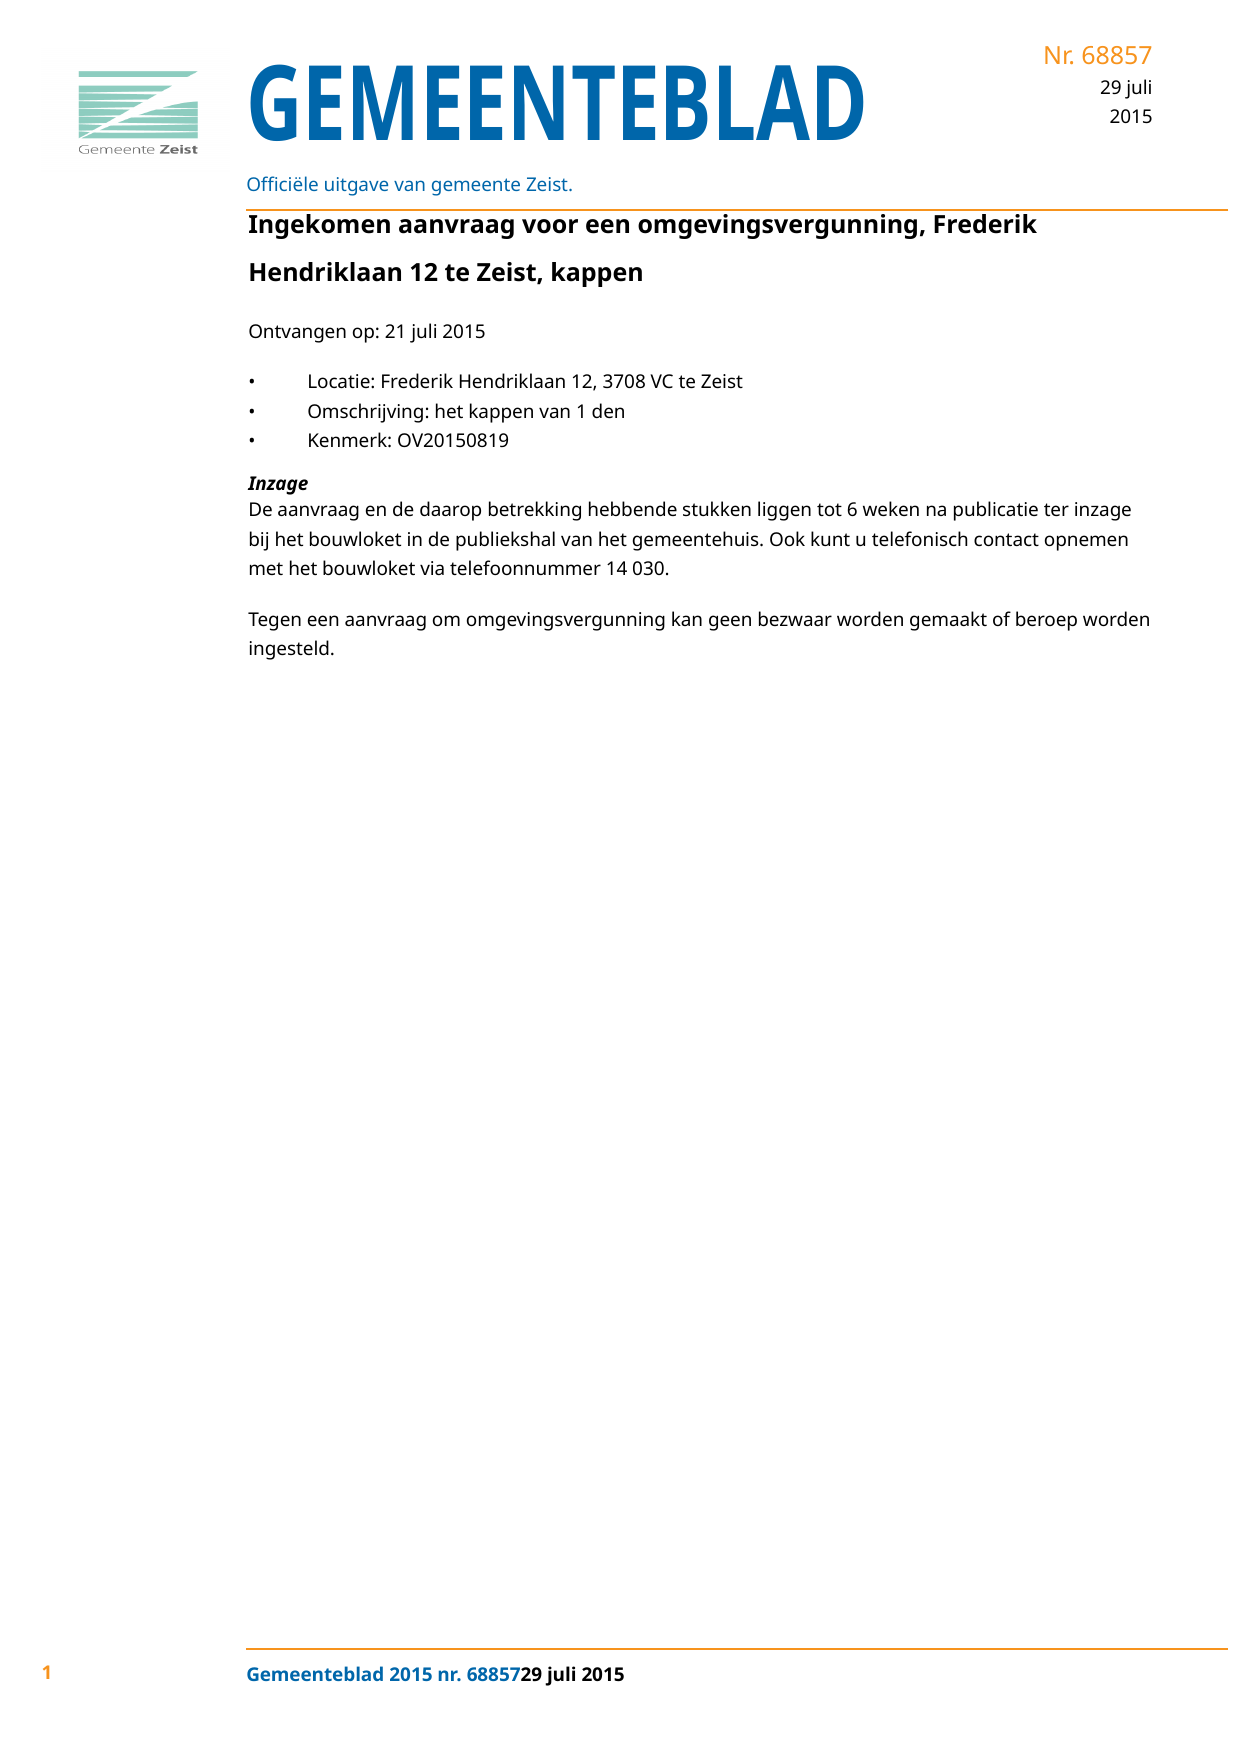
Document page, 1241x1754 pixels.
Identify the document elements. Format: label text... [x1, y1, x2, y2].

list Kenmerk: OV20150819 [248, 427, 1152, 453]
list Locatie: Frederik Hendriklaan 12, 3708 VC te Zeist [248, 368, 1152, 394]
text Ontvangen op: 21 juli 2015 [248, 318, 1152, 344]
list Omschrijving: het kappen van 1 den [248, 398, 1152, 424]
text Inzage [248, 471, 1152, 496]
picture [41, 47, 231, 172]
text Ingekomen aanvraag voor een omgevingsvergunning, Frederik Hendriklaan 12 te Zeist, kappen [248, 211, 1152, 288]
text De aanvraag en de daarop betrekking hebbende stukken liggen tot 6 weken na publicatie ter inzage bij het bouwloket in de publiekshal van het gemeentehuis. Ook kunt u telefonisch contact opnemen met het bouwloket via telefoonnummer 14 030. [248, 496, 1152, 581]
text Tegen een aanvraag om omgevingsvergunning kan geen bezwaar worden gemaakt of beroep worden ingesteld. [248, 606, 1152, 661]
